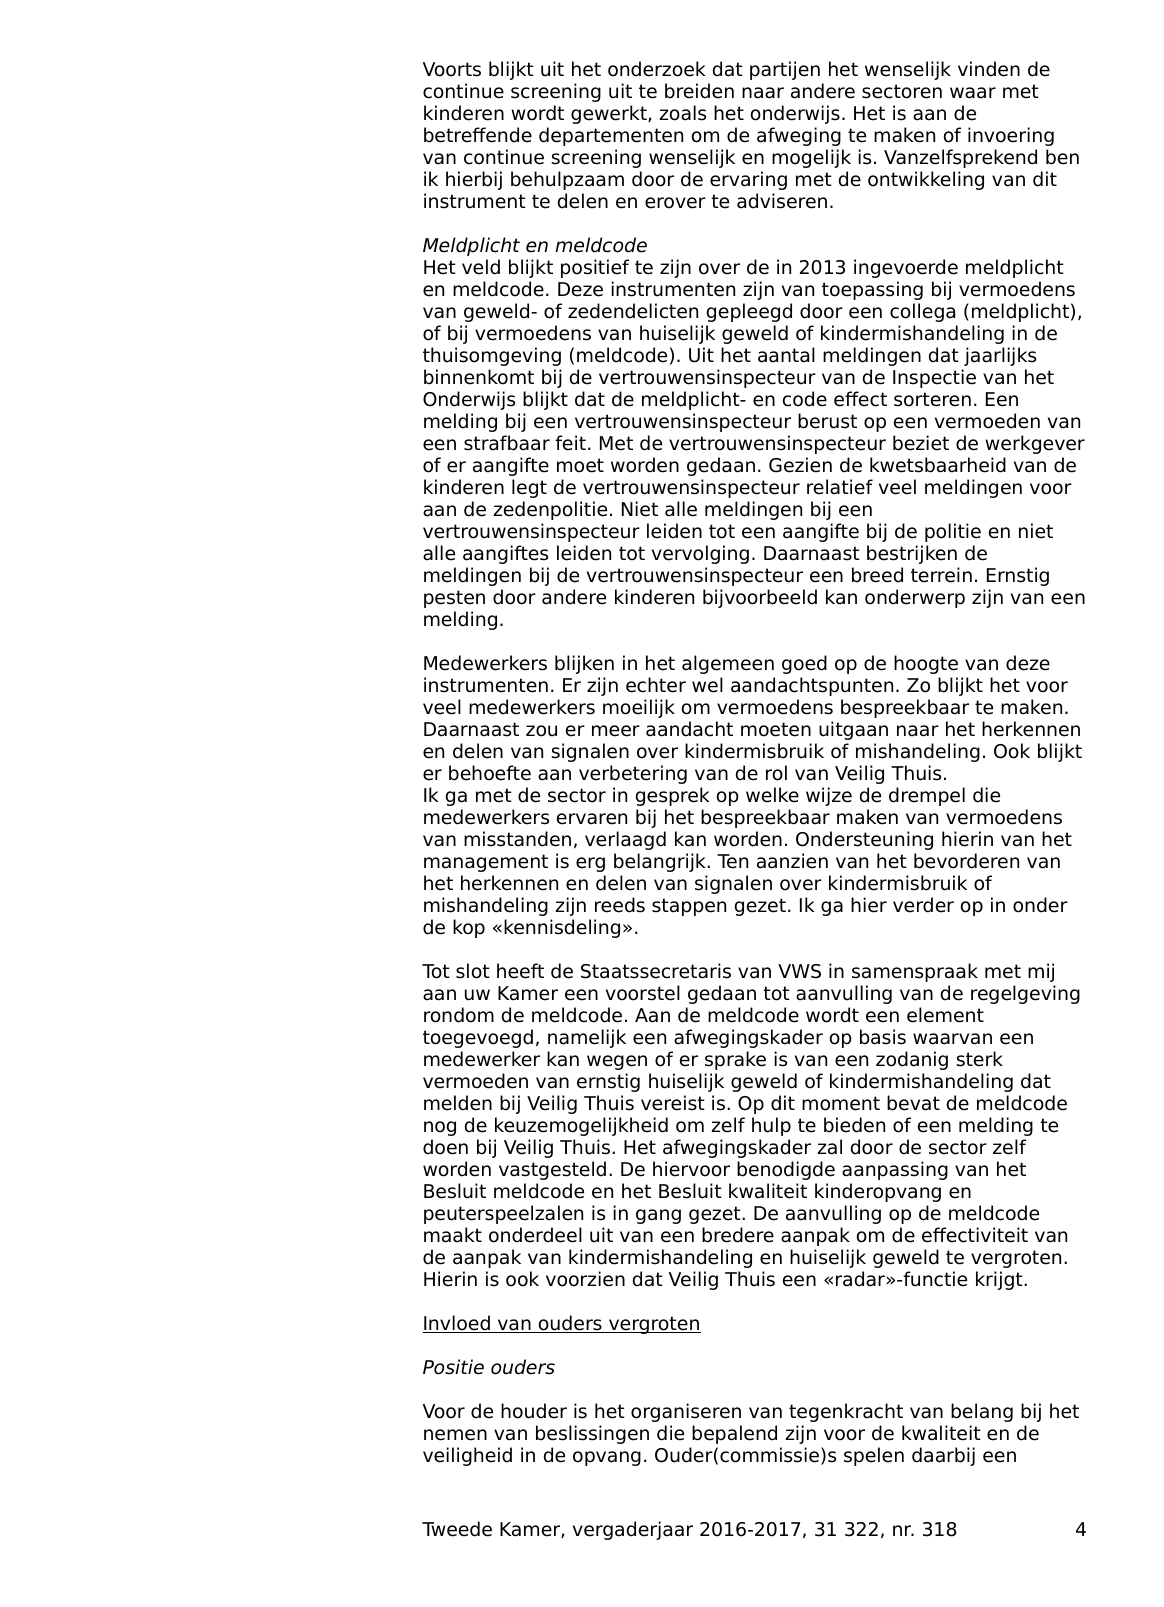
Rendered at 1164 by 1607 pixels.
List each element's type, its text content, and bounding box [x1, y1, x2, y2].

text Medewerkers blijken in het algemeen goed op de hoogte van deze instrumenten. Er zijn echter wel aandachtspunten. Zo blijkt het voor veel medewerkers moeilijk om vermoedens bespreekbaar te maken. Daarnaast zou er meer aandacht moeten uitgaan naar het herkennen en delen van signalen over kindermisbruik of mishandeling. Ook blijkt er behoefte aan verbetering van de rol van Veilig Thuis. [422, 653, 1087, 785]
text Voor de houder is het organiseren van tegenkracht van belang bij het nemen van beslissingen die bepalend zijn voor de kwaliteit en de veiligheid in de opvang. Ouder(commissie)s spelen daarbij een [422, 1401, 1087, 1467]
subtitle Meldplicht en meldcode [422, 235, 1087, 257]
subtitle Invloed van ouders vergroten [422, 1313, 1087, 1335]
text Tot slot heeft de Staatssecretaris van VWS in samenspraak met mij aan uw Kamer een voorstel gedaan tot aanvulling van de regelgeving rondom de meldcode. Aan de meldcode wordt een element toegevoegd, namelijk een afwegingskader op basis waarvan een medewerker kan wegen of er sprake is van een zodanig sterk vermoeden van ernstig huiselijk geweld of kindermishandeling dat melden bij Veilig Thuis vereist is. Op dit moment bevat de meldcode nog de keuzemogelijkheid om zelf hulp te bieden of een melding te doen bij Veilig Thuis. Het afwegingskader zal door de sector zelf worden vastgesteld. De hiervoor benodigde aanpassing van het Besluit meldcode en het Besluit kwaliteit kinderopvang en peuterspeelzalen is in gang gezet. De aanvulling op de meldcode maakt onderdeel uit van een bredere aanpak om de effectiviteit van de aanpak van kindermishandeling en huiselijk geweld te vergroten. Hierin is ook voorzien dat Veilig Thuis een «radar»-functie krijgt. [422, 961, 1087, 1291]
text Het veld blijkt positief te zijn over de in 2013 ingevoerde meldplicht en meldcode. Deze instrumenten zijn van toepassing bij vermoedens van geweld- of zedendelicten gepleegd door een collega (meldplicht), of bij vermoedens van huiselijk geweld of kindermishandeling in de thuisomgeving (meldcode). Uit het aantal meldingen dat jaarlijks binnenkomt bij de vertrouwensinspecteur van de Inspectie van het Onderwijs blijkt dat de meldplicht- en code effect sorteren. Een melding bij een vertrouwensinspecteur berust op een vermoeden van een strafbaar feit. Met de vertrouwensinspecteur beziet de werkgever of er aangifte moet worden gedaan. Gezien de kwetsbaarheid van de kinderen legt de vertrouwensinspecteur relatief veel meldingen voor aan de zedenpolitie. Niet alle meldingen bij een vertrouwensinspecteur leiden tot een aangifte bij de politie en niet alle aangiftes leiden tot vervolging. Daarnaast bestrijken de meldingen bij de vertrouwensinspecteur een breed terrein. Ernstig pesten door andere kinderen bijvoorbeeld kan onderwerp zijn van een melding. [422, 257, 1087, 631]
text Ik ga met de sector in gesprek op welke wijze de drempel die medewerkers ervaren bij het bespreekbaar maken van vermoedens van misstanden, verlaagd kan worden. Ondersteuning hierin van het management is erg belangrijk. Ten aanzien van het bevorderen van het herkennen en delen van signalen over kindermisbruik of mishandeling zijn reeds stappen gezet. Ik ga hier verder op in onder de kop «kennisdeling». [422, 785, 1087, 939]
text Voorts blijkt uit het onderzoek dat partijen het wenselijk vinden de continue screening uit te breiden naar andere sectoren waar met kinderen wordt gewerkt, zoals het onderwijs. Het is aan de betreffende departementen om de afweging te maken of invoering van continue screening wenselijk en mogelijk is. Vanzelfsprekend ben ik hierbij behulpzaam door de ervaring met de ontwikkeling van dit instrument te delen en erover te adviseren. [422, 59, 1087, 213]
subtitle Positie ouders [422, 1357, 1087, 1379]
